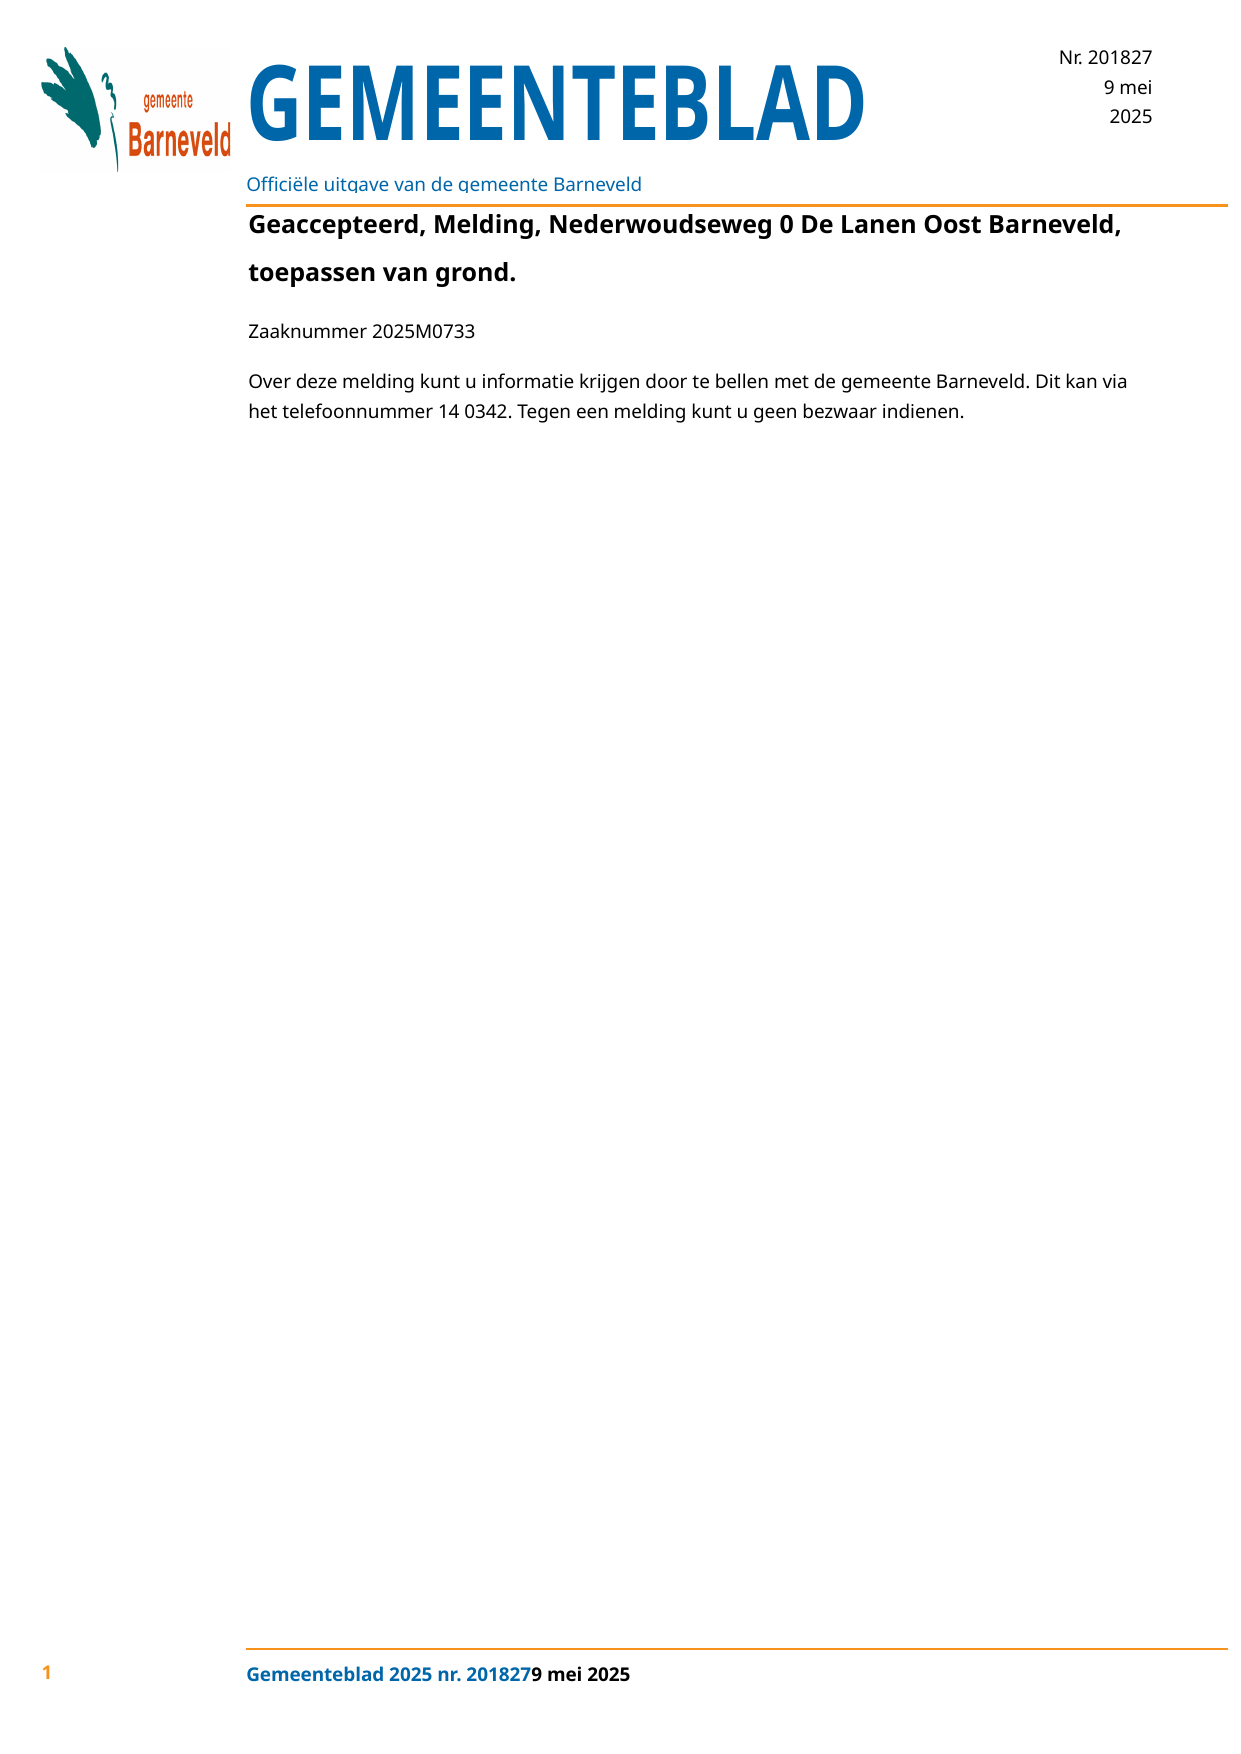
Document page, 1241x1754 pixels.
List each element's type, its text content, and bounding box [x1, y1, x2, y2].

text Geaccepteerd, Melding, Nederwoudseweg 0 De Lanen Oost Barneveld, toepassen van grond. [248, 207, 1152, 288]
picture [41, 47, 231, 172]
text Zaaknummer 2025M0733 [248, 318, 1152, 344]
text Over deze melding kunt u informatie krijgen door te bellen met de gemeente Barneveld. Dit kan via het telefoonnummer 14 0342. Tegen een melding kunt u geen bezwaar indienen. [248, 368, 1152, 424]
